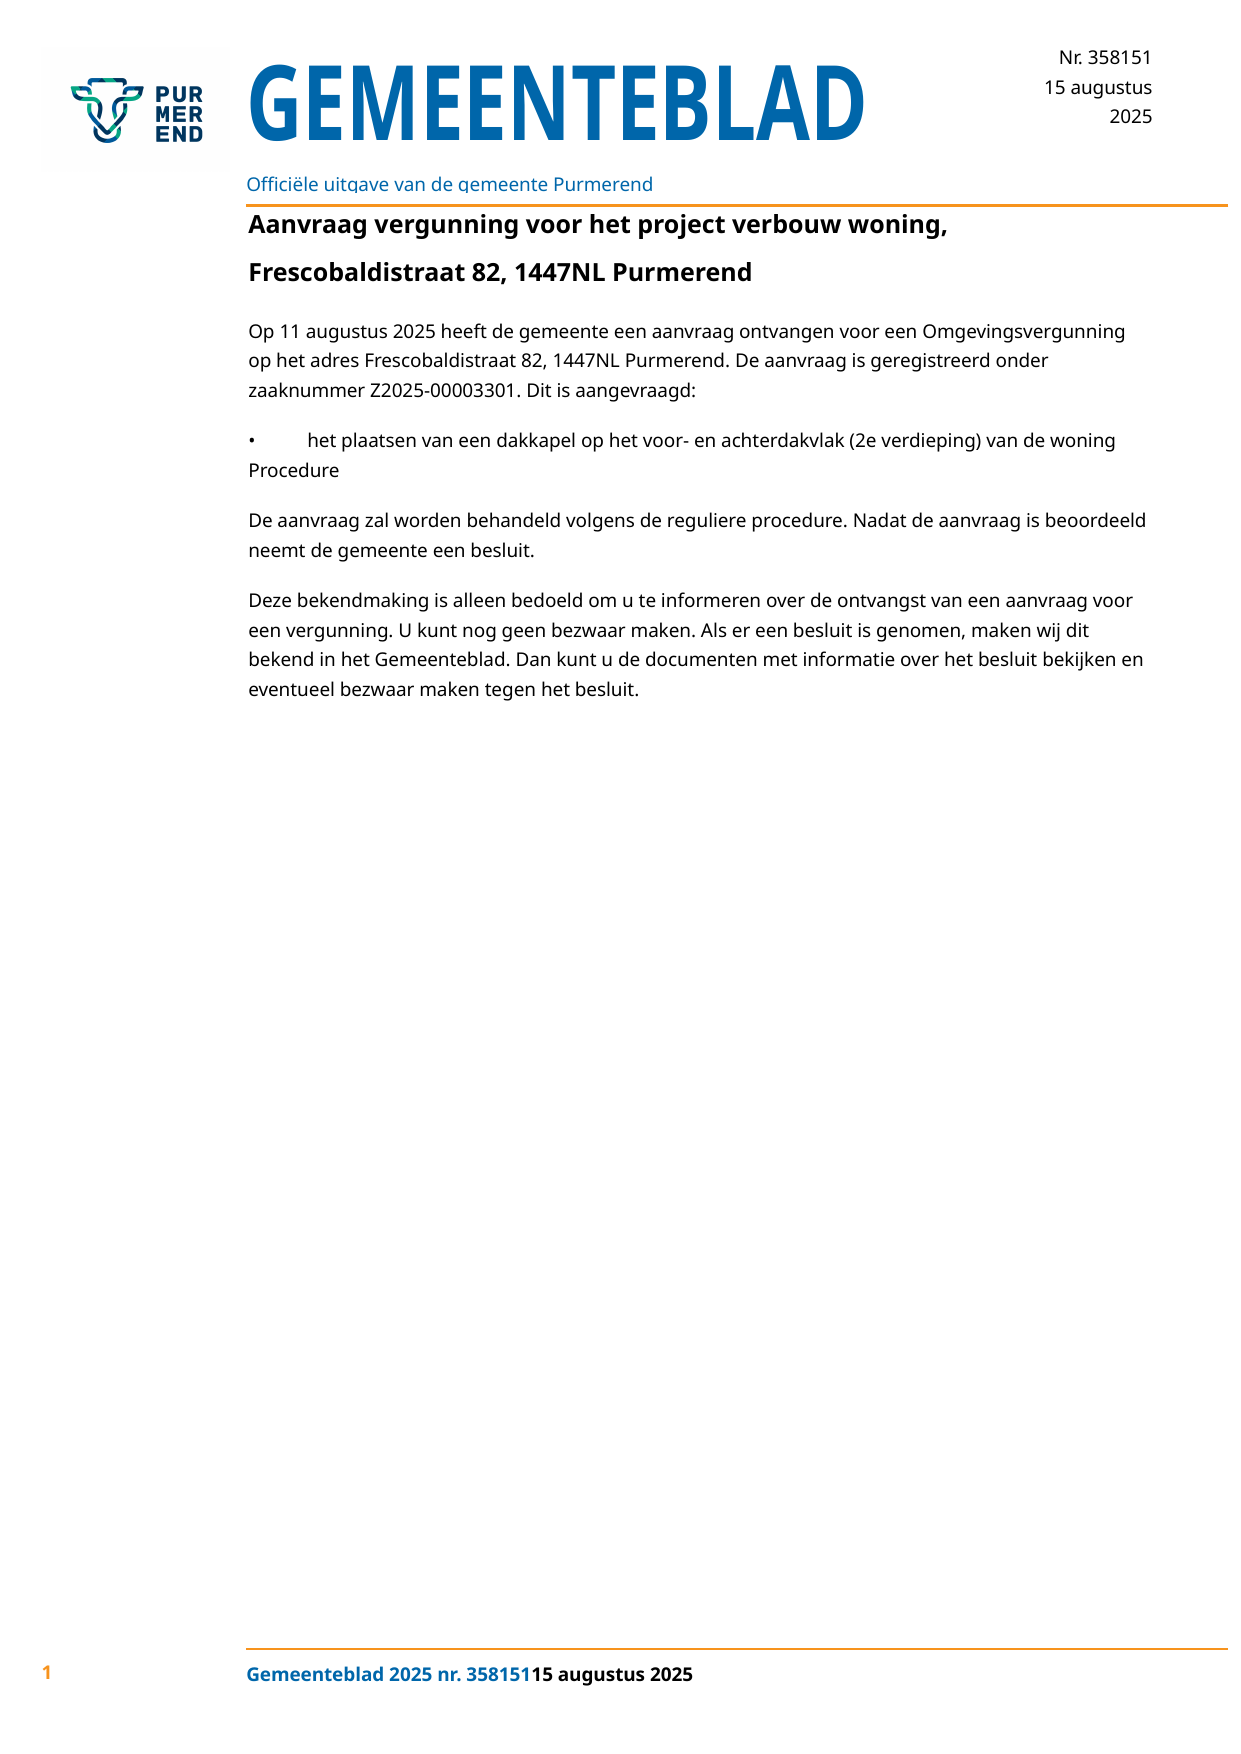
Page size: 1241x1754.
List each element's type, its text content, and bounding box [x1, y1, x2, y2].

list het plaatsen van een dakkapel op het voor- en achterdakvlak (2e verdieping) van de woning [248, 427, 1152, 453]
text Deze bekendmaking is alleen bedoeld om u te informeren over de ontvangst van een aanvraag voor een vergunning. U kunt nog geen bezwaar maken. Als er een besluit is genomen, maken wij dit bekend in het Gemeenteblad. Dan kunt u de documenten met informatie over het besluit bekijken en eventueel bezwaar maken tegen het besluit. [248, 587, 1152, 702]
picture [41, 47, 231, 172]
text Procedure [248, 457, 1152, 483]
text De aanvraag zal worden behandeld volgens de reguliere procedure. Nadat de aanvraag is beoordeeld neemt de gemeente een besluit. [248, 507, 1152, 563]
text Aanvraag vergunning voor het project verbouw woning, Frescobaldistraat 82, 1447NL Purmerend [248, 207, 1152, 288]
text Op 11 augustus 2025 heeft de gemeente een aanvraag ontvangen voor een Omgevingsvergunning op het adres Frescobaldistraat 82, 1447NL Purmerend. De aanvraag is geregistreerd onder zaaknummer Z2025-00003301. Dit is aangevraagd: [248, 318, 1152, 403]
